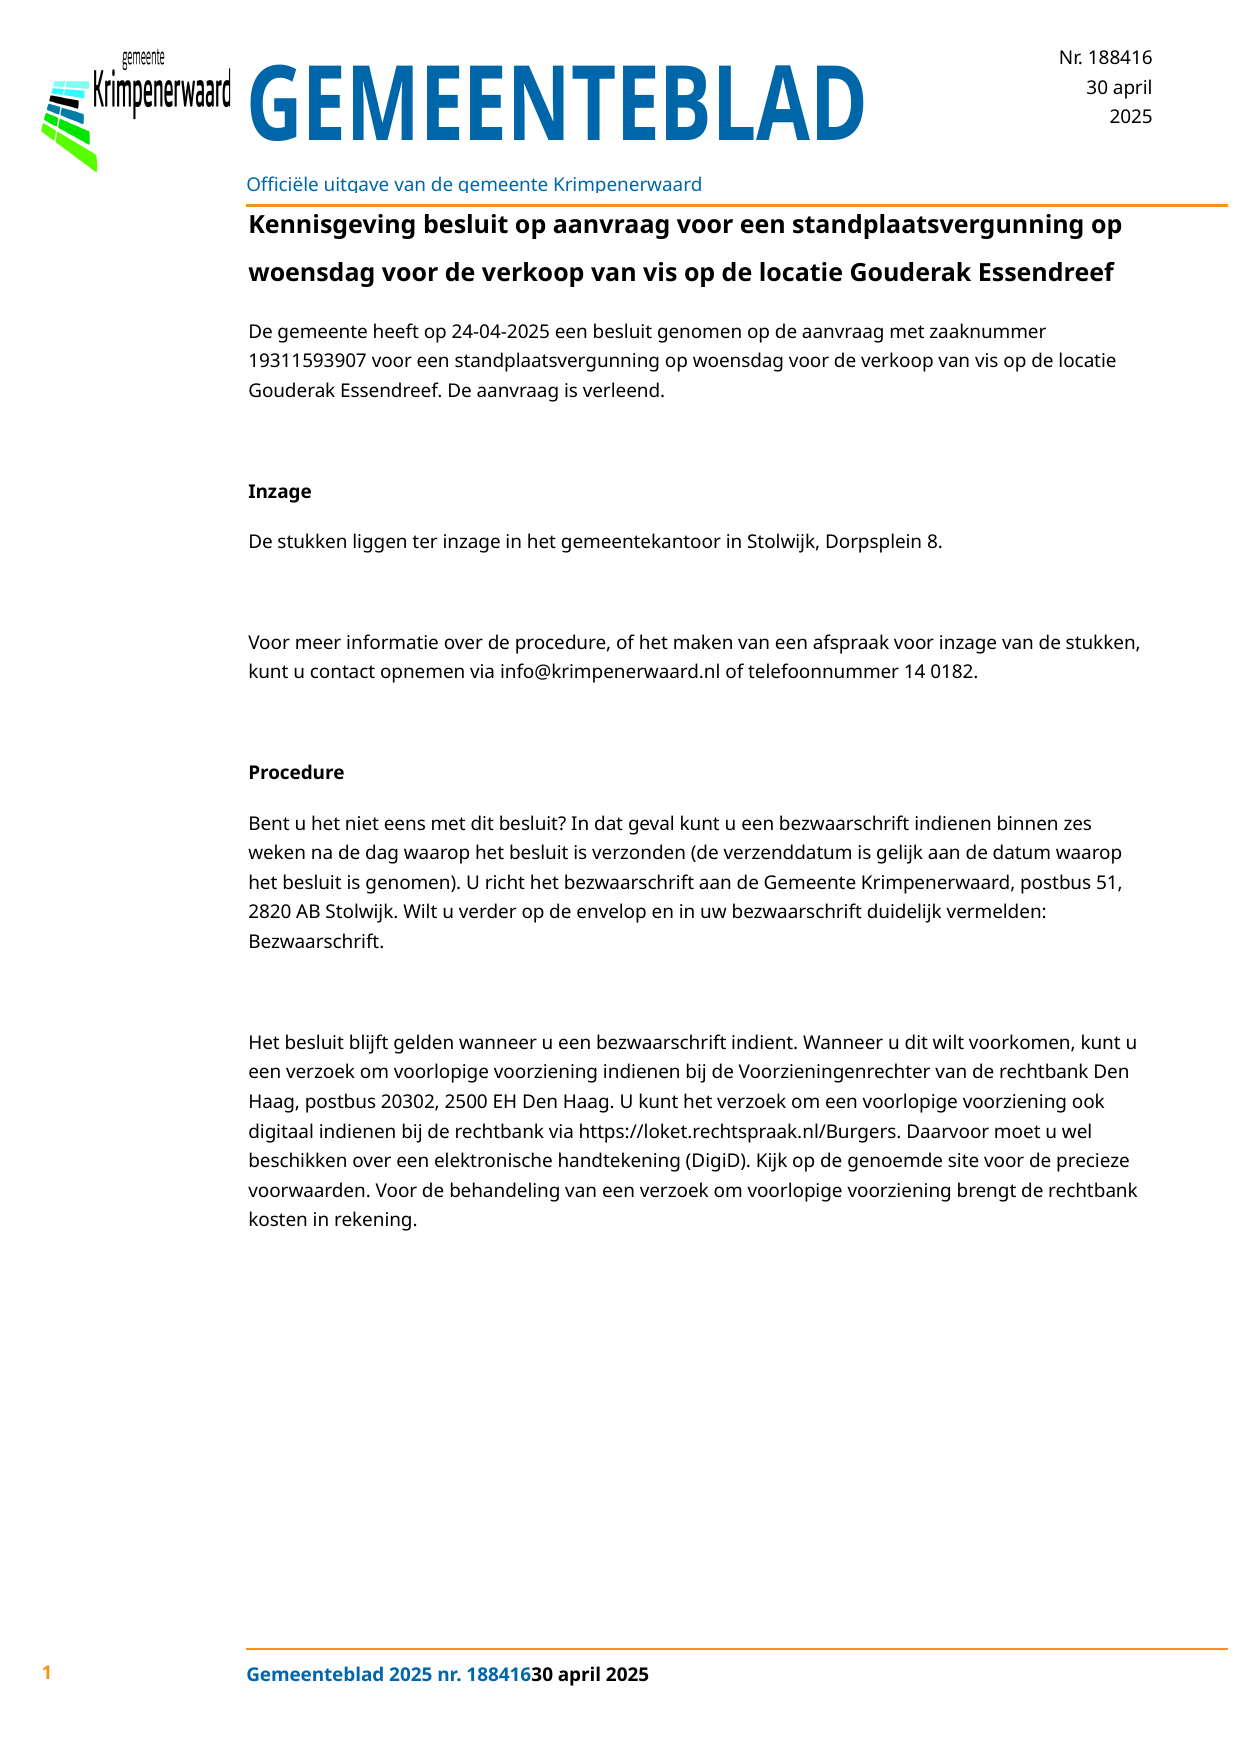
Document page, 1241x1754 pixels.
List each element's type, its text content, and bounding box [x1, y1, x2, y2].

text Het besluit blijft gelden wanneer u een bezwaarschrift indient. Wanneer u dit wilt voorkomen, kunt u een verzoek om voorlopige voorziening indienen bij de Voorzieningenrechter van de rechtbank Den Haag, postbus 20302, 2500 EH Den Haag. U kunt het verzoek om een voorlopige voorziening ook digitaal indienen bij de rechtbank via https://loket.rechtspraak.nl/Burgers. Daarvoor moet u wel beschikken over een elektronische handtekening (DigiD). Kijk op de genoemde site voor de precieze voorwaarden. Voor de behandeling van een verzoek om voorlopige voorziening brengt de rechtbank kosten in rekening. [248, 1029, 1152, 1232]
text Voor meer informatie over de procedure, of het maken van een afspraak voor inzage van de stukken, kunt u contact opnemen via info@krimpenerwaard.nl of telefoonnummer 14 0182. [248, 629, 1152, 684]
text Kennisgeving besluit op aanvraag voor een standplaatsvergunning op woensdag voor de verkoop van vis op de locatie Gouderak Essendreef [248, 207, 1152, 288]
text Bent u het niet eens met dit besluit? In dat geval kunt u een bezwaarschrift indienen binnen zes weken na de dag waarop het besluit is verzonden (de verzenddatum is gelijk aan de datum waarop het besluit is genomen). U richt het bezwaarschrift aan de Gemeente Krimpenerwaard, postbus 51, 2820 AB Stolwijk. Wilt u verder op de envelop en in uw bezwaarschrift duidelijk vermelden: Bezwaarschrift. [248, 810, 1152, 954]
picture [41, 47, 231, 172]
text Inzage [248, 478, 1152, 504]
text De stukken liggen ter inzage in het gemeentekantoor in Stolwijk, Dorpsplein 8. [248, 528, 1152, 554]
text De gemeente heeft op 24-04-2025 een besluit genomen op de aanvraag met zaaknummer 19311593907 voor een standplaatsvergunning op woensdag voor de verkoop van vis op de locatie Gouderak Essendreef. De aanvraag is verleend. [248, 318, 1152, 403]
text Procedure [248, 759, 1152, 785]
